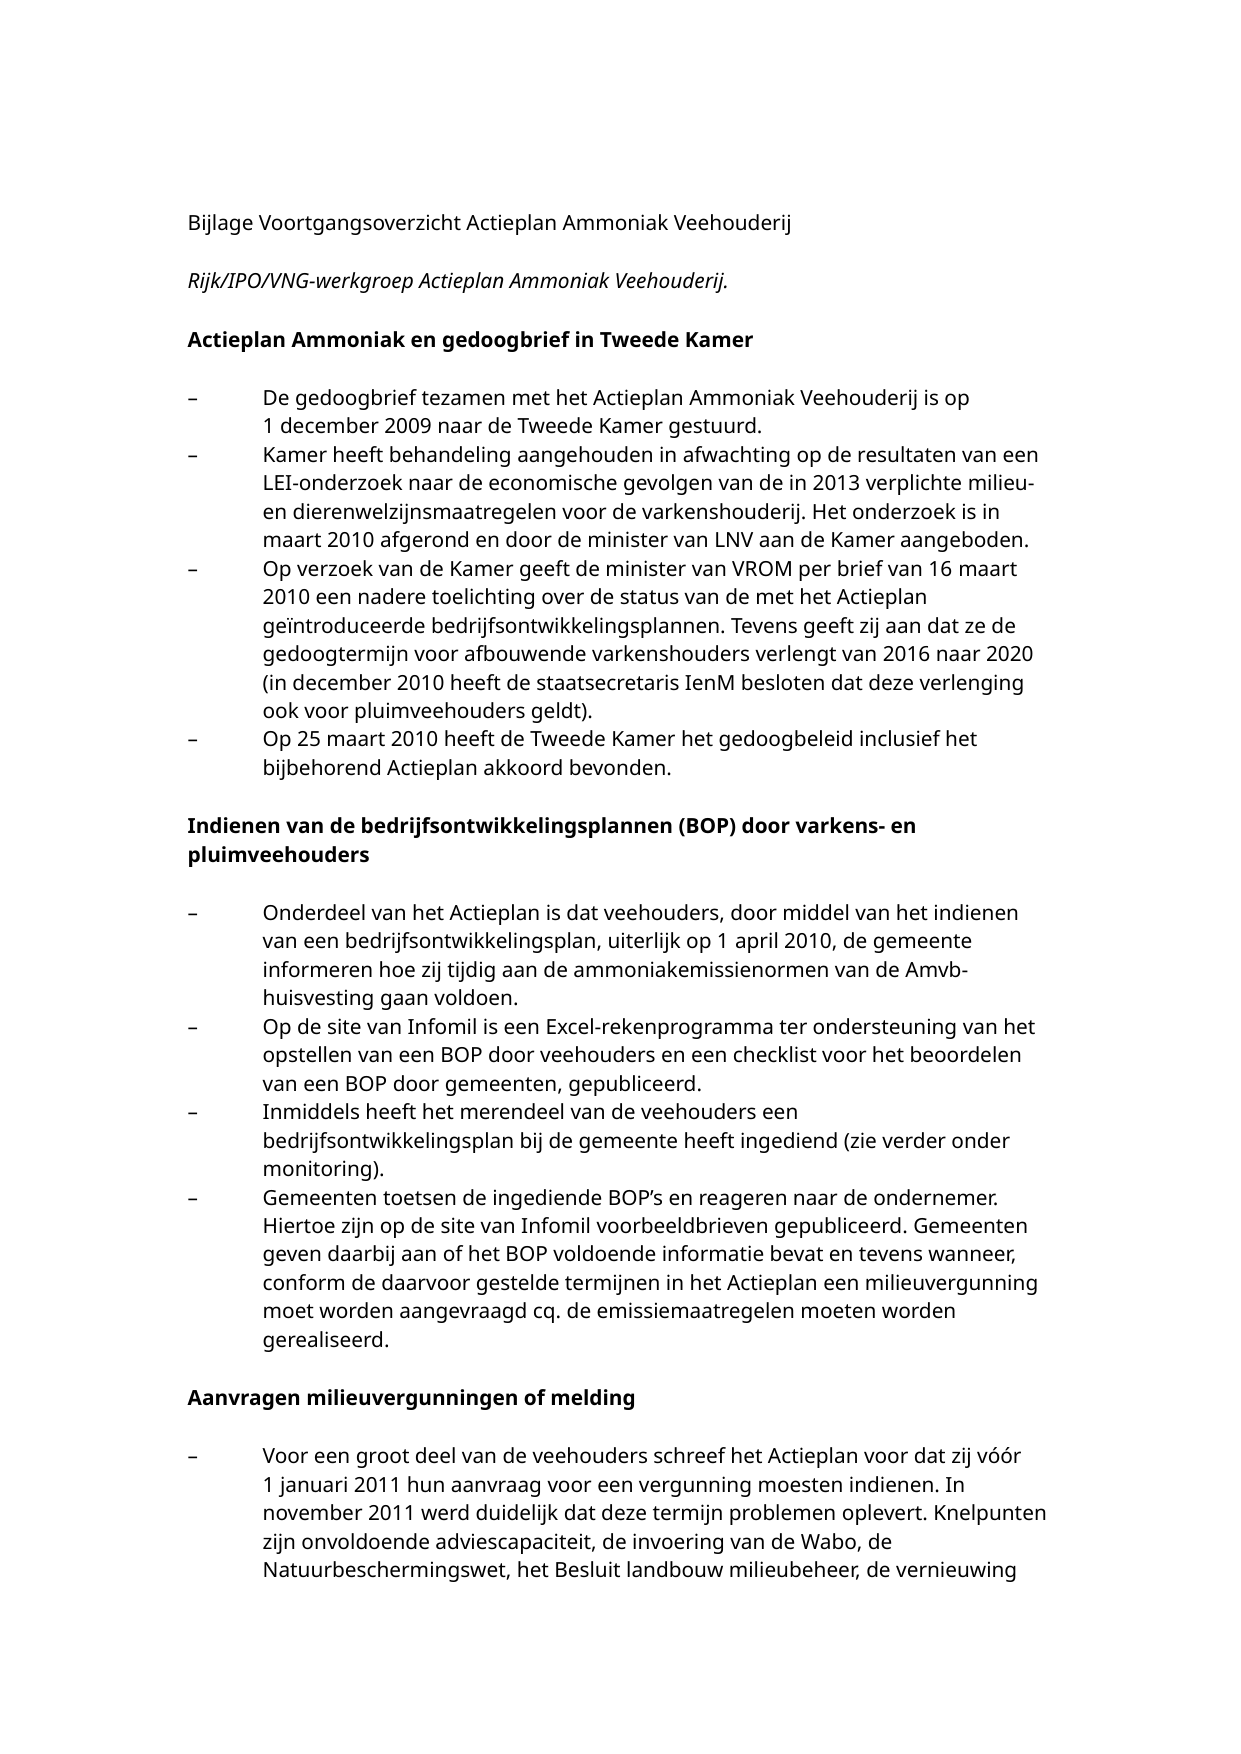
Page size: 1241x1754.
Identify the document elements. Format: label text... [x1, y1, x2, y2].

text Actieplan Ammoniak en gedoogbrief in Tweede Kamer [187, 325, 1053, 353]
list Op verzoek van de Kamer geeft de minister van VROM per brief van 16 maart 2010 een nadere toelichting over de status van de met het Actieplan geïntroduceerde bedrijfsontwikkelingsplannen. Tevens geeft zij aan dat ze de gedoogtermijn voor afbouwende varkenshouders verlengt van 2016 naar 2020 [187, 554, 1053, 668]
list Op 25 maart 2010 heeft de Tweede Kamer het gedoogbeleid inclusief het bijbehorend Actieplan akkoord bevonden. [187, 724, 1053, 781]
list (in december 2010 heeft de staatsecretaris IenM besloten dat deze verlenging ook voor pluimveehouders geldt). [187, 668, 1053, 724]
list Inmiddels heeft het merendeel van de veehouders een bedrijfsontwikkelingsplan bij de gemeente heeft ingediend (zie verder onder monitoring). [187, 1097, 1053, 1183]
list Voor een groot deel van de veehouders schreef het Actieplan voor dat zij vóór 1 januari 2011 hun aanvraag voor een vergunning moesten indienen. In november 2011 werd duidelijk dat deze termijn problemen oplevert. Knelpunten zijn onvoldoende adviescapaciteit, de invoering van de Wabo, de Natuurbeschermingswet, het Besluit landbouw milieubeheer, de vernieuwing [187, 1442, 1053, 1584]
text Rijk/IPO/VNG-werkgroep Actieplan Ammoniak Veehouderij. [187, 266, 1053, 295]
subtitle Bijlage Voortgangsoverzicht Actieplan Ammoniak Veehouderij [187, 208, 1053, 236]
list De gedoogbrief tezamen met het Actieplan Ammoniak Veehouderij is op 1 december 2009 naar de Tweede Kamer gestuurd. [187, 383, 1053, 440]
list Kamer heeft behandeling aangehouden in afwachting op de resultaten van een LEI-onderzoek naar de economische gevolgen van de in 2013 verplichte milieu- en dierenwelzijnsmaatregelen voor de varkenshouderij. Het onderzoek is in maart 2010 afgerond en door de minister van LNV aan de Kamer aangeboden. [187, 440, 1053, 554]
text Indienen van de bedrijfsontwikkelingsplannen (BOP) door varkens- en pluimveehouders [187, 811, 1053, 868]
list Gemeenten toetsen de ingediende BOP’s en reageren naar de ondernemer. Hiertoe zijn op de site van Infomil voorbeeldbrieven gepubliceerd. Gemeenten geven daarbij aan of het BOP voldoende informatie bevat en tevens wanneer, conform de daarvoor gestelde termijnen in het Actieplan een milieuvergunning moet worden aangevraagd cq. de emissiemaatregelen moeten worden gerealiseerd. [187, 1183, 1053, 1353]
list Onderdeel van het Actieplan is dat veehouders, door middel van het indienen van een bedrijfsontwikkelingsplan, uiterlijk op 1 april 2010, de gemeente informeren hoe zij tijdig aan de ammoniakemissienormen van de Amvb-huisvesting gaan voldoen. [187, 898, 1053, 1012]
text Aanvragen milieuvergunningen of melding [187, 1383, 1053, 1412]
list Op de site van Infomil is een Excel-rekenprogramma ter ondersteuning van het opstellen van een BOP door veehouders en een checklist voor het beoordelen van een BOP door gemeenten, gepubliceerd. [187, 1012, 1053, 1097]
